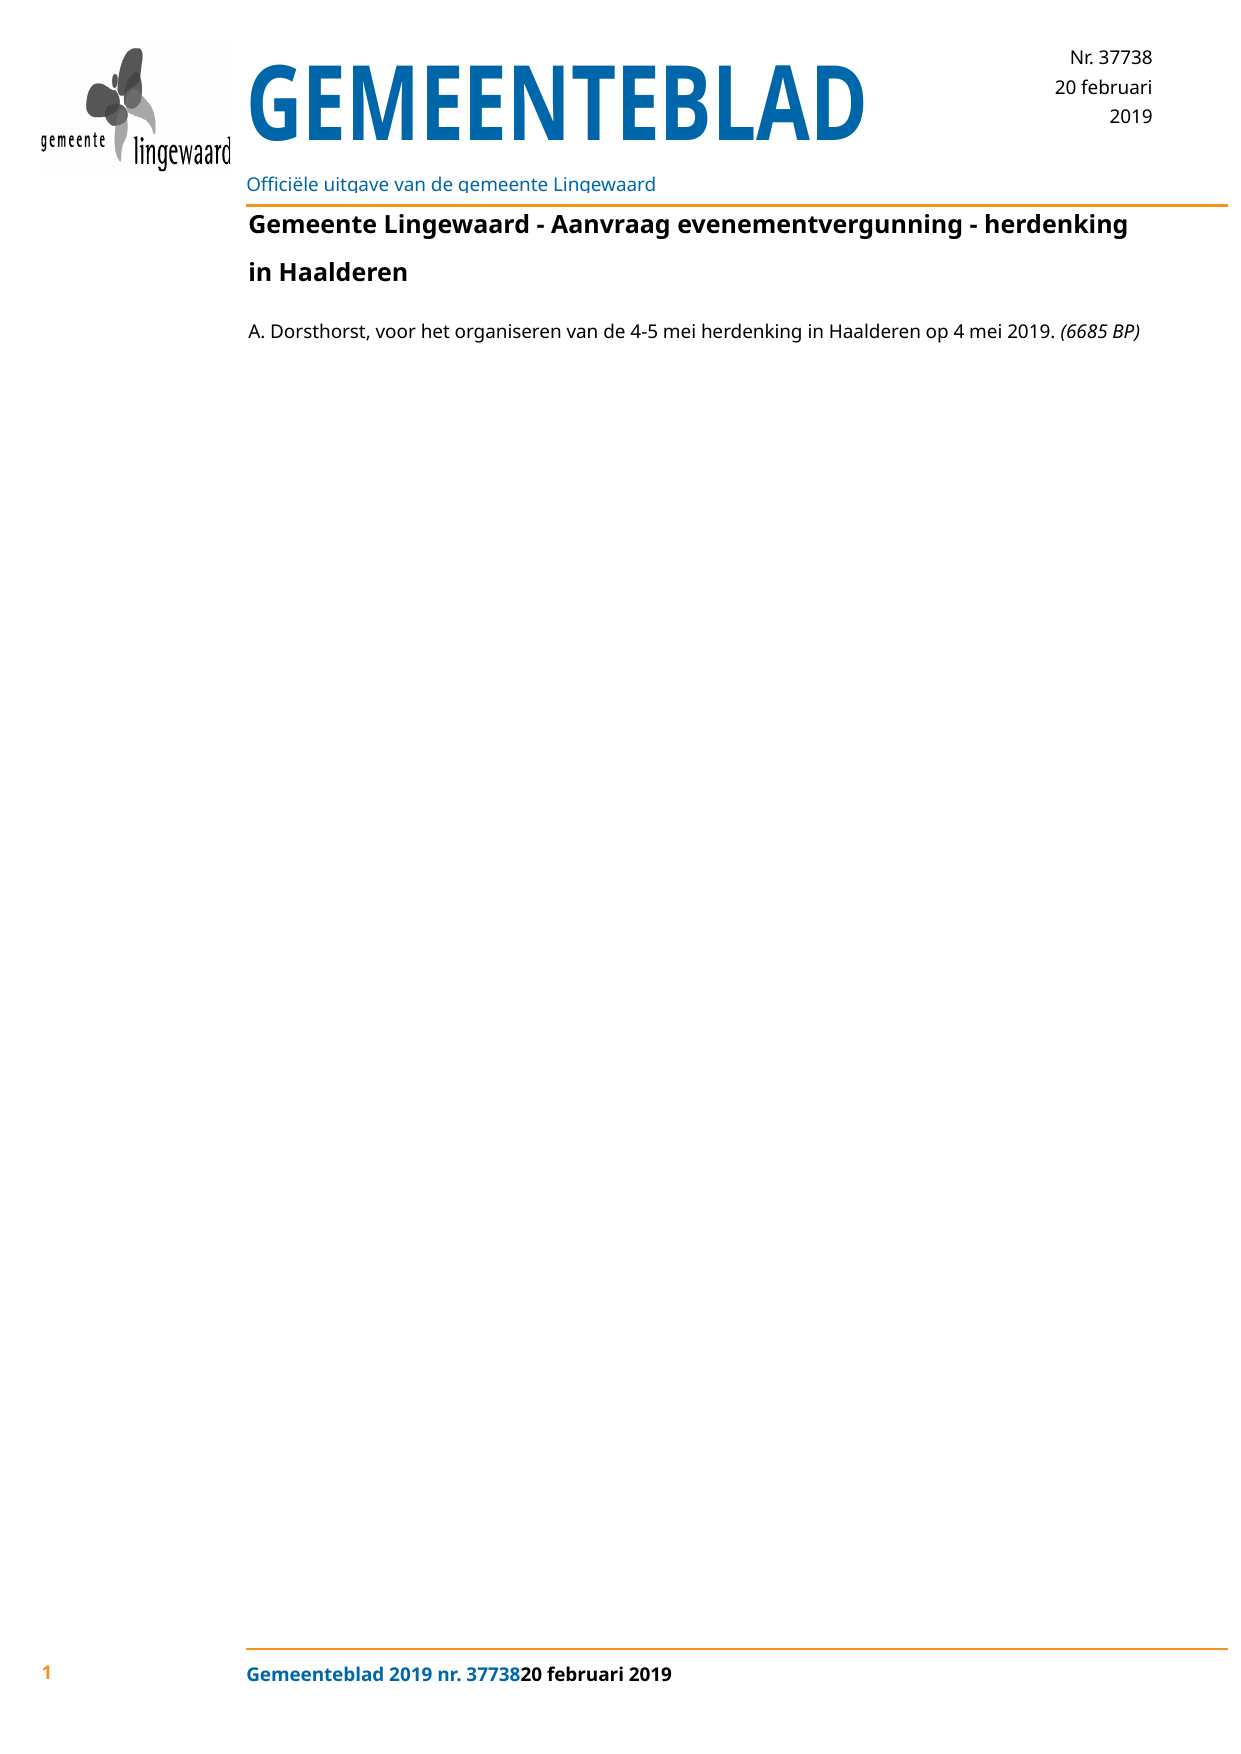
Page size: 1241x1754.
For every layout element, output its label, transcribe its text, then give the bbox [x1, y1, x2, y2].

text A. Dorsthorst, voor het organiseren van de 4-5 mei herdenking in Haalderen op 4 mei 2019. (6685 BP) [248, 318, 1152, 344]
text Gemeente Lingewaard - Aanvraag evenementvergunning - herdenking in Haalderen [248, 207, 1152, 288]
picture [41, 47, 231, 172]
